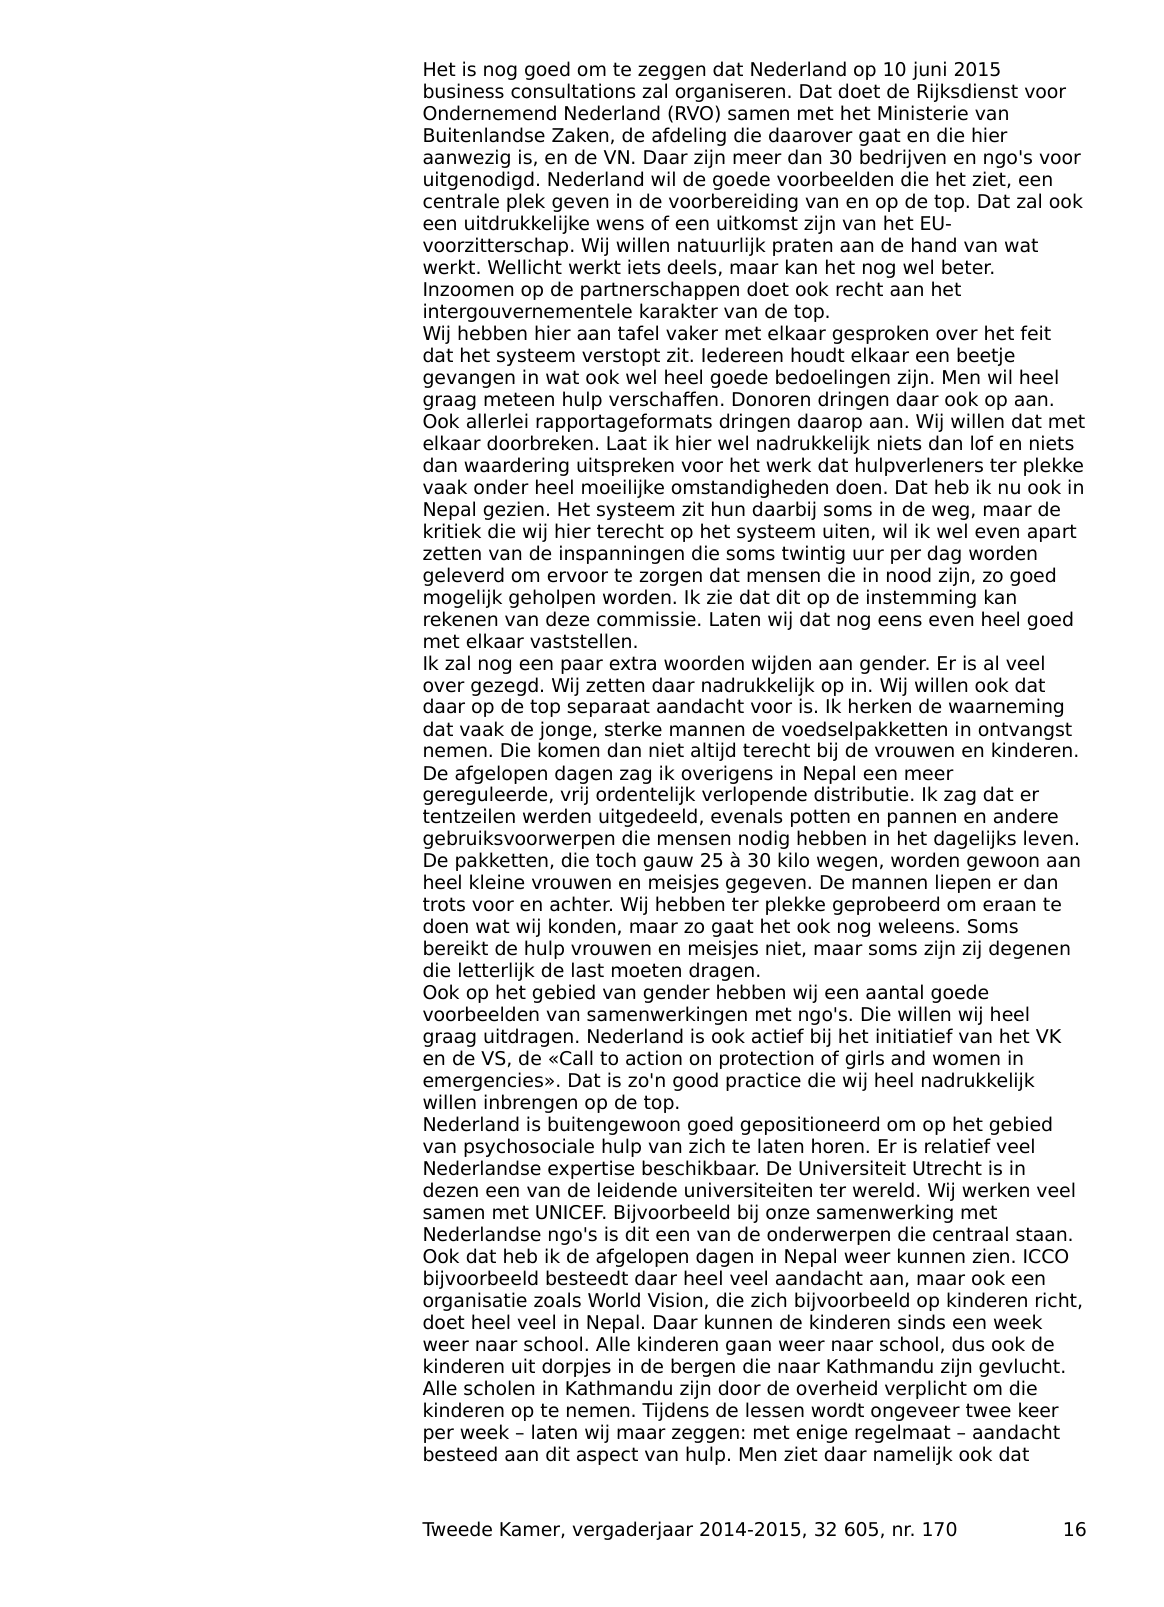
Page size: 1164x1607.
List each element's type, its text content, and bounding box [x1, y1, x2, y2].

text Het is nog goed om te zeggen dat Nederland op 10 juni 2015 business consultations zal organiseren. Dat doet de Rijksdienst voor Ondernemend Nederland (RVO) samen met het Ministerie van Buitenlandse Zaken, de afdeling die daarover gaat en die hier aanwezig is, en de VN. Daar zijn meer dan 30 bedrijven en ngo's voor uitgenodigd. Nederland wil de goede voorbeelden die het ziet, een centrale plek geven in de voorbereiding van en op de top. Dat zal ook een uitdrukkelijke wens of een uitkomst zijn van het EU-voorzitterschap. Wij willen natuurlijk praten aan de hand van wat werkt. Wellicht werkt iets deels, maar kan het nog wel beter. Inzoomen op de partnerschappen doet ook recht aan het intergouvernementele karakter van de top. [422, 59, 1087, 323]
text Ik zal nog een paar extra woorden wijden aan gender. Er is al veel over gezegd. Wij zetten daar nadrukkelijk op in. Wij willen ook dat daar op de top separaat aandacht voor is. Ik herken de waarneming dat vaak de jonge, sterke mannen de voedselpakketten in ontvangst nemen. Die komen dan niet altijd terecht bij de vrouwen en kinderen. De afgelopen dagen zag ik overigens in Nepal een meer gereguleerde, vrij ordentelijk verlopende distributie. Ik zag dat er tentzeilen werden uitgedeeld, evenals potten en pannen en andere gebruiksvoorwerpen die mensen nodig hebben in het dagelijks leven. De pakketten, die toch gauw 25 à 30 kilo wegen, worden gewoon aan heel kleine vrouwen en meisjes gegeven. De mannen liepen er dan trots voor en achter. Wij hebben ter plekke geprobeerd om eraan te doen wat wij konden, maar zo gaat het ook nog weleens. Soms bereikt de hulp vrouwen en meisjes niet, maar soms zijn zij degenen die letterlijk de last moeten dragen. [422, 652, 1087, 982]
text Wij hebben hier aan tafel vaker met elkaar gesproken over het feit dat het systeem verstopt zit. Iedereen houdt elkaar een beetje gevangen in wat ook wel heel goede bedoelingen zijn. Men wil heel graag meteen hulp verschaffen. Donoren dringen daar ook op aan. Ook allerlei rapportageformats dringen daarop aan. Wij willen dat met elkaar doorbreken. Laat ik hier wel nadrukkelijk niets dan lof en niets dan waardering uitspreken voor het werk dat hulpverleners ter plekke vaak onder heel moeilijke omstandigheden doen. Dat heb ik nu ook in Nepal gezien. Het systeem zit hun daarbij soms in de weg, maar de kritiek die wij hier terecht op het systeem uiten, wil ik wel even apart zetten van de inspanningen die soms twintig uur per dag worden geleverd om ervoor te zorgen dat mensen die in nood zijn, zo goed mogelijk geholpen worden. Ik zie dat dit op de instemming kan rekenen van deze commissie. Laten wij dat nog eens even heel goed met elkaar vaststellen. [422, 323, 1087, 652]
text Ook op het gebied van gender hebben wij een aantal goede voorbeelden van samenwerkingen met ngo's. Die willen wij heel graag uitdragen. Nederland is ook actief bij het initiatief van het VK en de VS, de «Call to action on protection of girls and women in emergencies». Dat is zo'n good practice die wij heel nadrukkelijk willen inbrengen op de top. [422, 982, 1087, 1114]
text Nederland is buitengewoon goed gepositioneerd om op het gebied van psychosociale hulp van zich te laten horen. Er is relatief veel Nederlandse expertise beschikbaar. De Universiteit Utrecht is in dezen een van de leidende universiteiten ter wereld. Wij werken veel samen met UNICEF. Bijvoorbeeld bij onze samenwerking met Nederlandse ngo's is dit een van de onderwerpen die centraal staan. Ook dat heb ik de afgelopen dagen in Nepal weer kunnen zien. ICCO bijvoorbeeld besteedt daar heel veel aandacht aan, maar ook een organisatie zoals World Vision, die zich bijvoorbeeld op kinderen richt, doet heel veel in Nepal. Daar kunnen de kinderen sinds een week weer naar school. Alle kinderen gaan weer naar school, dus ook de kinderen uit dorpjes in de bergen die naar Kathmandu zijn gevlucht. Alle scholen in Kathmandu zijn door de overheid verplicht om die kinderen op te nemen. Tijdens de lessen wordt ongeveer twee keer per week – laten wij maar zeggen: met enige regelmaat – aandacht besteed aan dit aspect van hulp. Men ziet daar namelijk ook dat [422, 1114, 1087, 1466]
